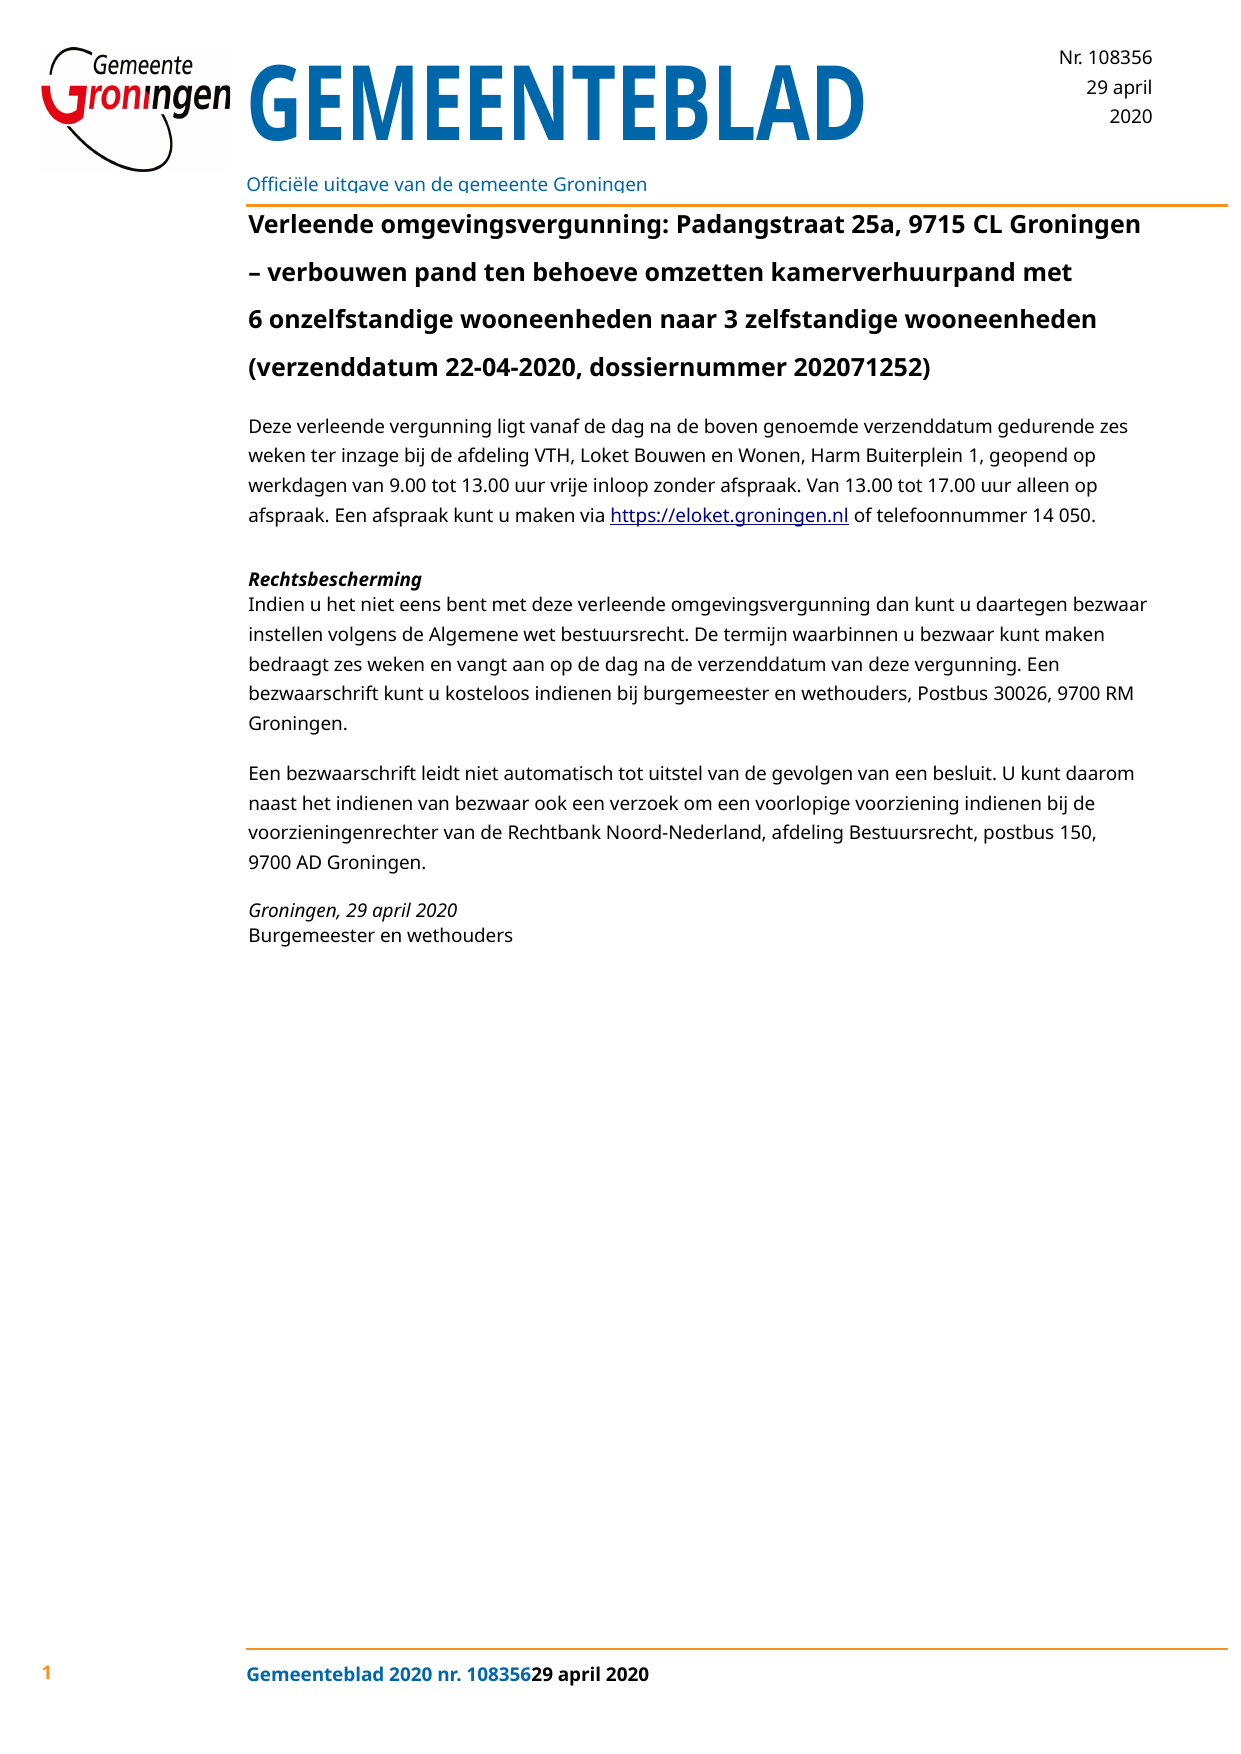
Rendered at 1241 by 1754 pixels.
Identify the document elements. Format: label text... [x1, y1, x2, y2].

text Burgemeester en wethouders [248, 923, 1152, 948]
text Een bezwaarschrift leidt niet automatisch tot uitstel van de gevolgen van een besluit. U kunt daarom naast het indienen van bezwaar ook een verzoek om een voorlopige voorziening indienen bij de voorzieningenrechter van de Rechtbank Noord-Nederland, afdeling Bestuursrecht, postbus 150, 9700 AD Groningen. [248, 760, 1152, 875]
picture [41, 47, 231, 172]
text Verleende omgevingsvergunning: Padangstraat 25a, 9715 CL Groningen – verbouwen pand ten behoeve omzetten kamerverhuurpand met 6 onzelfstandige wooneenheden naar 3 zelfstandige wooneenheden (verzenddatum 22-04-2020, dossiernummer 202071252) [248, 207, 1152, 384]
text Deze verleende vergunning ligt vanaf de dag na de boven genoemde verzenddatum gedurende zes weken ter inzage bij de afdeling VTH, Loket Bouwen en Wonen, Harm Buiterplein 1, geopend op werkdagen van 9.00 tot 13.00 uur vrije inloop zonder afspraak. Van 13.00 tot 17.00 uur alleen op afspraak. Een afspraak kunt u maken via https://eloket.groningen.nl of telefoonnummer 14 050. [248, 413, 1152, 528]
text Rechtsbescherming [248, 566, 1152, 592]
text Groningen, 29 april 2020 [248, 897, 1152, 923]
text Indien u het niet eens bent met deze verleende omgevingsvergunning dan kunt u daartegen bezwaar instellen volgens de Algemene wet bestuursrecht. De termijn waarbinnen u bezwaar kunt maken bedraagt zes weken en vangt aan op de dag na de verzenddatum van deze vergunning. Een bezwaarschrift kunt u kosteloos indienen bij burgemeester en wethouders, Postbus 30026, 9700 RM Groningen. [248, 592, 1152, 736]
